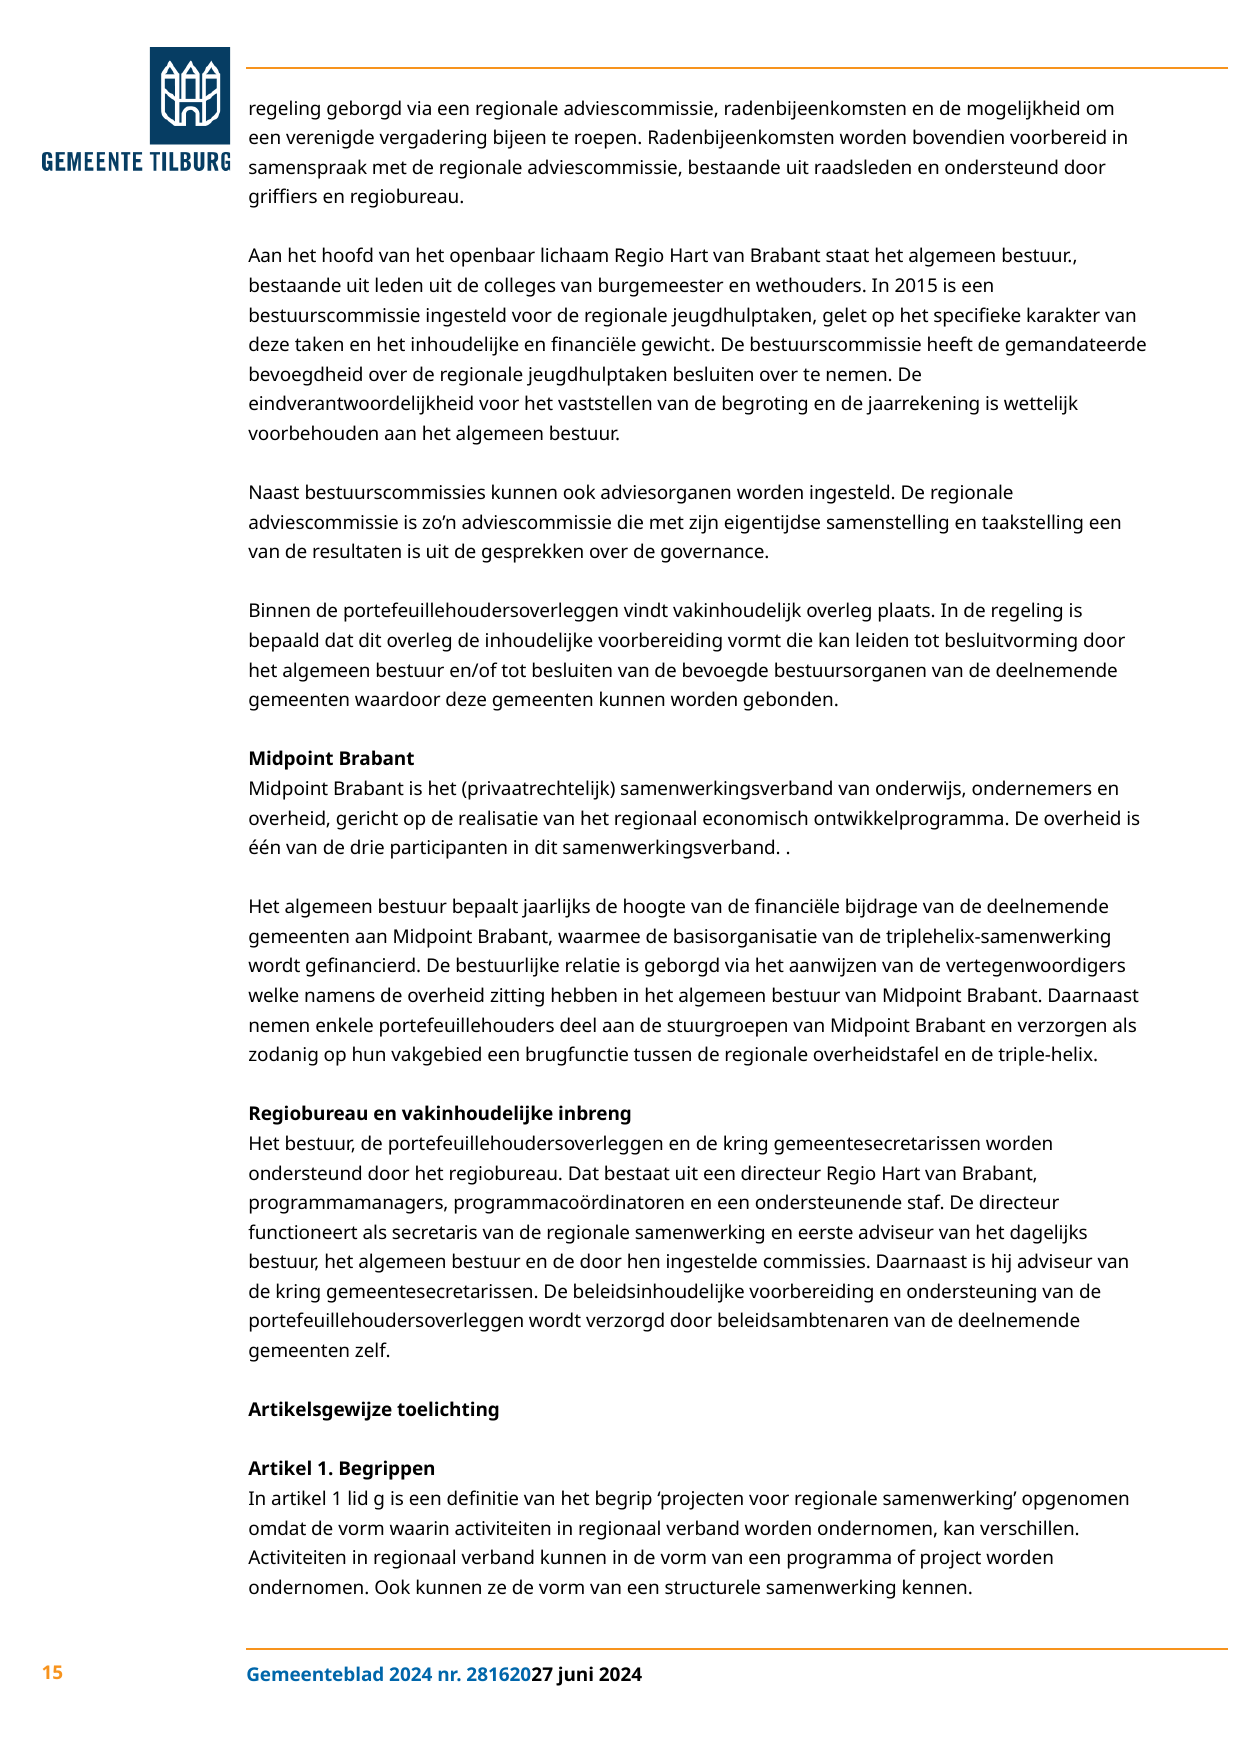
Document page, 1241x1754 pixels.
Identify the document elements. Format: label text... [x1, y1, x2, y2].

text Midpoint Brabant is het (privaatrechtelijk) samenwerkingsverband van onderwijs, ondernemers en overheid, gericht op de realisatie van het regionaal economisch ontwikkelprogramma. De overheid is één van de drie participanten in dit samenwerkingsverband. . [248, 775, 1152, 860]
text Naast bestuurscommissies kunnen ook adviesorganen worden ingesteld. De regionale adviescommissie is zo’n adviescommissie die met zijn eigentijdse samenstelling en taakstelling een van de resultaten is uit de gesprekken over de governance. [248, 479, 1152, 564]
text Het bestuur, de portefeuillehoudersoverleggen en de kring gemeentesecretarissen worden ondersteund door het regiobureau. Dat bestaat uit een directeur Regio Hart van Brabant, programmamanagers, programmacoördinatoren en een ondersteunende staf. De directeur functioneert als secretaris van de regionale samenwerking en eerste adviseur van het dagelijks bestuur, het algemeen bestuur en de door hen ingestelde commissies. Daarnaast is hij adviseur van de kring gemeentesecretarissen. De beleidsinhoudelijke voorbereiding en ondersteuning van de portefeuillehoudersoverleggen wordt verzorgd door beleidsambtenaren van de deelnemende gemeenten zelf. [248, 1130, 1152, 1363]
text Midpoint Brabant [248, 746, 1152, 771]
text Artikel 1. Begrippen [248, 1456, 1152, 1481]
text Aan het hoofd van het openbaar lichaam Regio Hart van Brabant staat het algemeen bestuur., bestaande uit leden uit de colleges van burgemeester en wethouders. In 2015 is een bestuurscommissie ingesteld voor de regionale jeugdhulptaken, gelet op het specifieke karakter van deze taken en het inhoudelijke en financiële gewicht. De bestuurscommissie heeft de gemandateerde bevoegdheid over de regionale jeugdhulptaken besluiten over te nemen. De eindverantwoordelijkheid voor het vaststellen van de begroting en de jaarrekening is wettelijk voorbehouden aan het algemeen bestuur. [248, 243, 1152, 446]
text Artikelsgewijze toelichting [248, 1396, 1152, 1422]
picture [41, 47, 231, 172]
text Het algemeen bestuur bepaalt jaarlijks de hoogte van de financiële bijdrage van de deelnemende gemeenten aan Midpoint Brabant, waarmee de basisorganisatie van de triplehelix-samenwerking wordt gefinancierd. De bestuurlijke relatie is geborgd via het aanwijzen van de vertegenwoordigers welke namens de overheid zitting hebben in het algemeen bestuur van Midpoint Brabant. Daarnaast nemen enkele portefeuillehouders deel aan de stuurgroepen van Midpoint Brabant en verzorgen als zodanig op hun vakgebied een brugfunctie tussen de regionale overheidstafel en de triple-helix. [248, 893, 1152, 1067]
text Binnen de portefeuillehoudersoverleggen vindt vakinhoudelijk overleg plaats. In de regeling is bepaald dat dit overleg de inhoudelijke voorbereiding vormt die kan leiden tot besluitvorming door het algemeen bestuur en/of tot besluiten van de bevoegde bestuursorganen van de deelnemende gemeenten waardoor deze gemeenten kunnen worden gebonden. [248, 598, 1152, 712]
text regeling geborgd via een regionale adviescommissie, radenbijeenkomsten en de mogelijkheid om een verenigde vergadering bijeen te roepen. Radenbijeenkomsten worden bovendien voorbereid in samenspraak met de regionale adviescommissie, bestaande uit raadsleden en ondersteund door griffiers en regiobureau. [248, 95, 1152, 209]
text In artikel 1 lid g is een definitie van het begrip ‘projecten voor regionale samenwerking’ opgenomen omdat de vorm waarin activiteiten in regionaal verband worden ondernomen, kan verschillen. Activiteiten in regionaal verband kunnen in de vorm van een programma of project worden ondernomen. Ook kunnen ze de vorm van een structurele samenwerking kennen. [248, 1485, 1152, 1600]
text Regiobureau en vakinhoudelijke inbreng [248, 1101, 1152, 1126]
